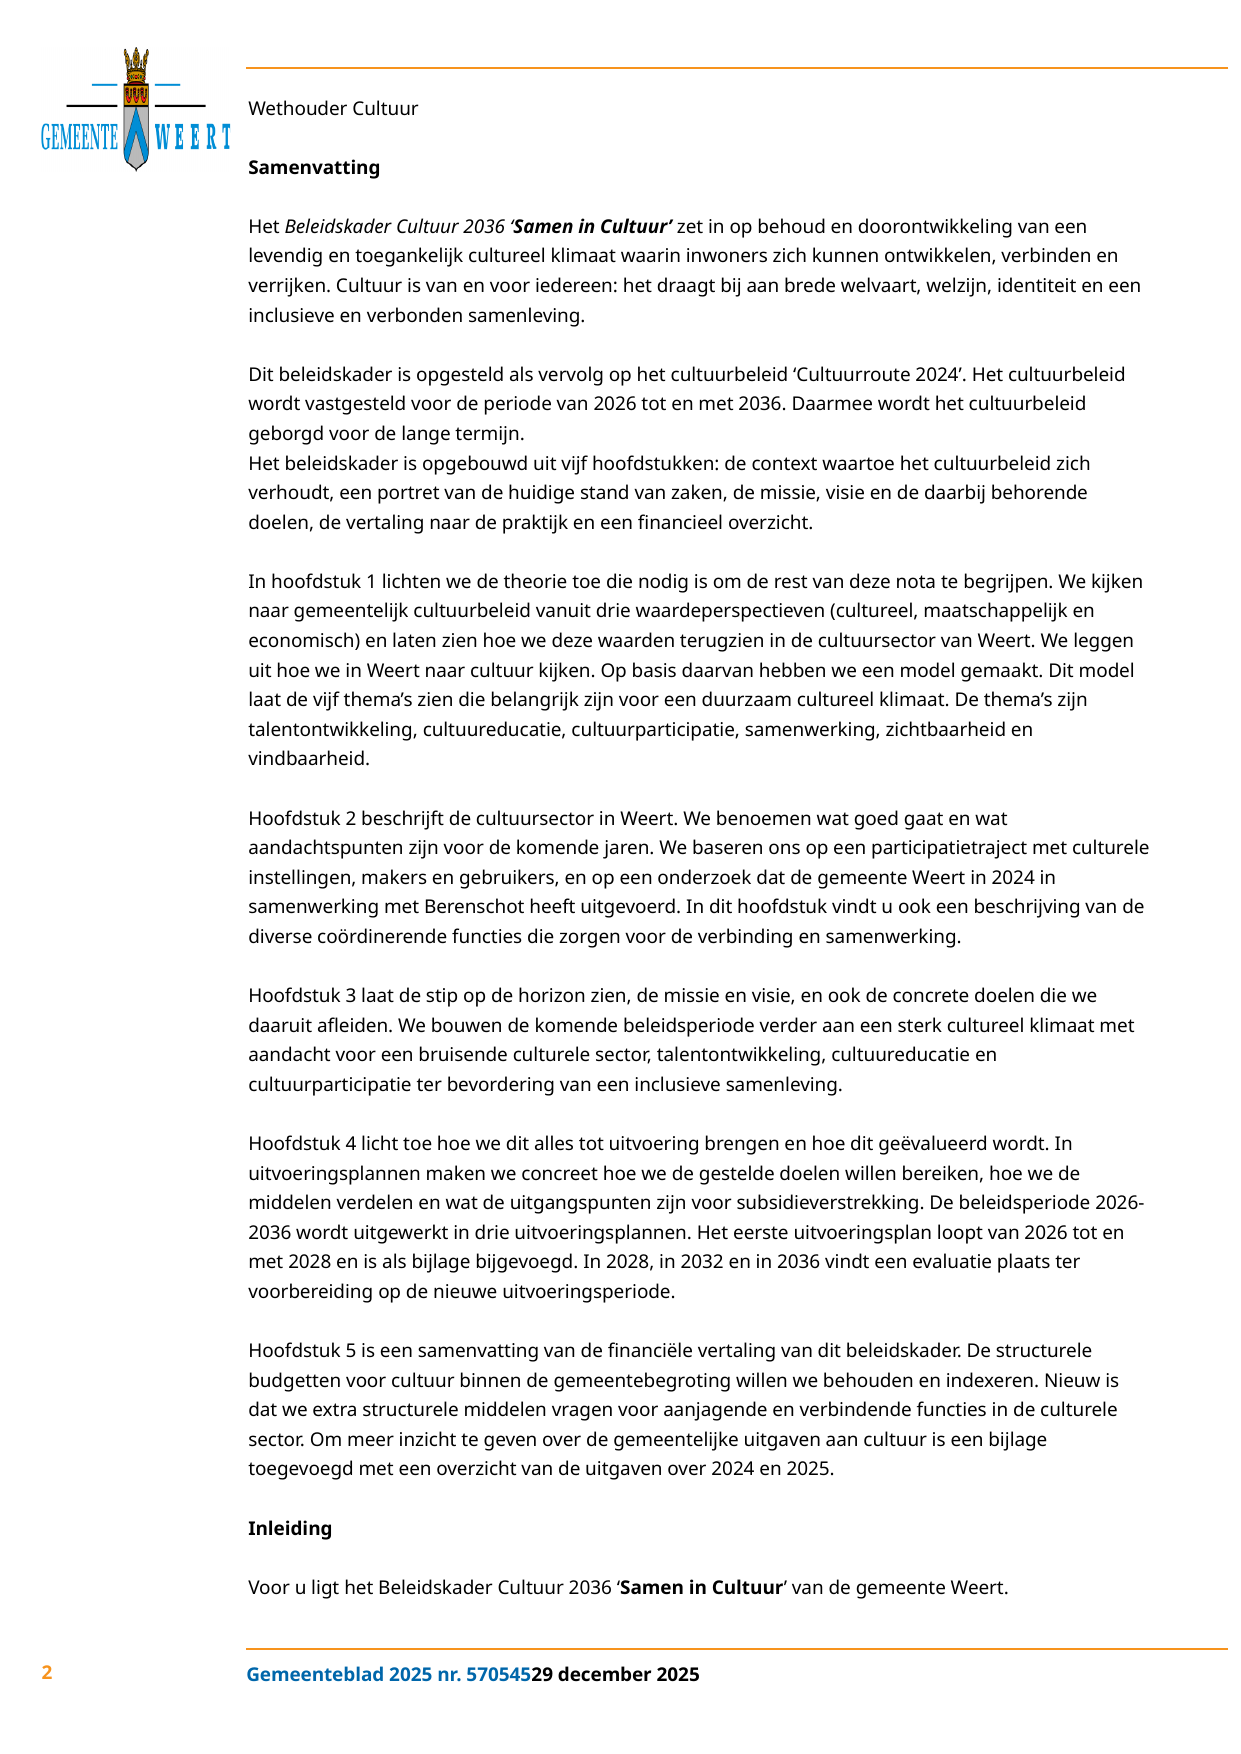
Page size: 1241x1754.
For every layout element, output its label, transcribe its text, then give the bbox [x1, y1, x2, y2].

text Dit beleidskader is opgesteld als vervolg op het cultuurbeleid ‘Cultuurroute 2024’. Het cultuurbeleid wordt vastgesteld voor de periode van 2026 tot en met 2036. Daarmee wordt het cultuurbeleid geborgd voor de lange termijn. [248, 361, 1152, 446]
text Inleiding [248, 1515, 1152, 1541]
picture [41, 47, 231, 172]
text Het Beleidskader Cultuur 2036 ‘Samen in Cultuur’ zet in op behoud en doorontwikkeling van een levendig en toegankelijk cultureel klimaat waarin inwoners zich kunnen ontwikkelen, verbinden en verrijken. Cultuur is van en voor iedereen: het draagt bij aan brede welvaart, welzijn, identiteit en een inclusieve en verbonden samenleving. [248, 213, 1152, 328]
text Hoofdstuk 4 licht toe hoe we dit alles tot uitvoering brengen en hoe dit geëvalueerd wordt. In uitvoeringsplannen maken we concreet hoe we de gestelde doelen willen bereiken, hoe we de middelen verdelen en wat de uitgangspunten zijn voor subsidieverstrekking. De beleidsperiode 2026-2036 wordt uitgewerkt in drie uitvoeringsplannen. Het eerste uitvoeringsplan loopt van 2026 tot en met 2028 en is als bijlage bijgevoegd. In 2028, in 2032 en in 2036 vindt een evaluatie plaats ter voorbereiding op de nieuwe uitvoeringsperiode. [248, 1130, 1152, 1304]
text Hoofdstuk 5 is een samenvatting van de financiële vertaling van dit beleidskader. De structurele budgetten voor cultuur binnen de gemeentebegroting willen we behouden en indexeren. Nieuw is dat we extra structurele middelen vragen voor aanjagende en verbindende functies in de culturele sector. Om meer inzicht te geven over de gemeentelijke uitgaven aan cultuur is een bijlage toegevoegd met een overzicht van de uitgaven over 2024 en 2025. [248, 1337, 1152, 1481]
text Voor u ligt het Beleidskader Cultuur 2036 ‘Samen in Cultuur’ van de gemeente Weert. [248, 1574, 1152, 1600]
text Samenvatting [248, 154, 1152, 180]
text Hoofdstuk 2 beschrijft de cultuursector in Weert. We benoemen wat goed gaat en wat aandachtspunten zijn voor de komende jaren. We baseren ons op een participatietraject met culturele instellingen, makers en gebruikers, en op een onderzoek dat de gemeente Weert in 2024 in samenwerking met Berenschot heeft uitgevoerd. In dit hoofdstuk vindt u ook een beschrijving van de diverse coördinerende functies die zorgen voor de verbinding en samenwerking. [248, 805, 1152, 949]
text Hoofdstuk 3 laat de stip op de horizon zien, de missie en visie, en ook de concrete doelen die we daaruit afleiden. We bouwen de komende beleidsperiode verder aan een sterk cultureel klimaat met aandacht voor een bruisende culturele sector, talentontwikkeling, cultuureducatie en cultuurparticipatie ter bevordering van een inclusieve samenleving. [248, 982, 1152, 1097]
text Wethouder Cultuur [248, 95, 1152, 121]
text In hoofdstuk 1 lichten we de theorie toe die nodig is om de rest van deze nota te begrijpen. We kijken naar gemeentelijk cultuurbeleid vanuit drie waardeperspectieven (cultureel, maatschappelijk en economisch) en laten zien hoe we deze waarden terugzien in de cultuursector van Weert. We leggen uit hoe we in Weert naar cultuur kijken. Op basis daarvan hebben we een model gemaakt. Dit model laat de vijf thema’s zien die belangrijk zijn voor een duurzaam cultureel klimaat. De thema’s zijn talentontwikkeling, cultuureducatie, cultuurparticipatie, samenwerking, zichtbaarheid en vindbaarheid. [248, 568, 1152, 771]
text Het beleidskader is opgebouwd uit vijf hoofdstukken: de context waartoe het cultuurbeleid zich verhoudt, een portret van de huidige stand van zaken, de missie, visie en de daarbij behorende doelen, de vertaling naar de praktijk en een financieel overzicht. [248, 450, 1152, 535]
